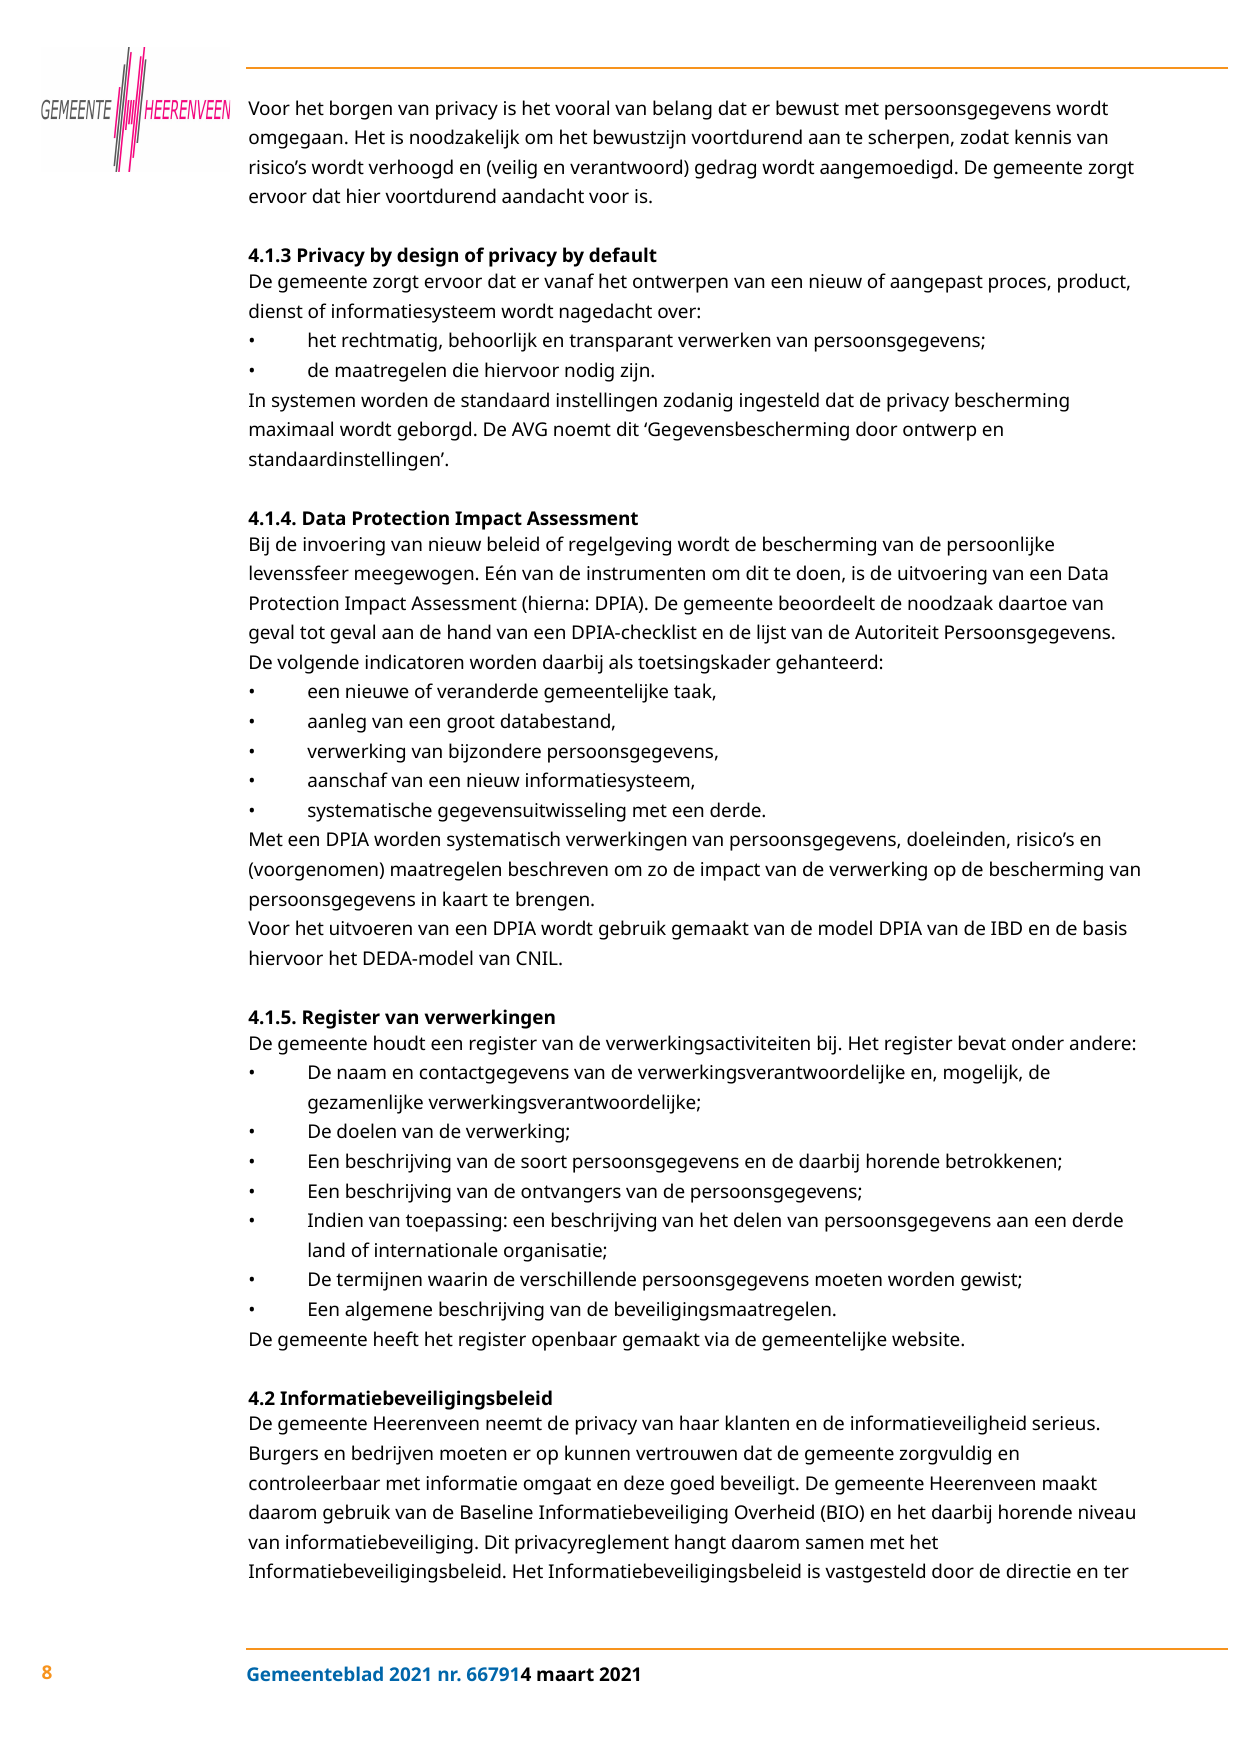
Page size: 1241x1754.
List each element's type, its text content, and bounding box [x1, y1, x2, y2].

list aanleg van een groot databestand, [248, 708, 1152, 734]
text 4.1.5. Register van verwerkingen [248, 1004, 1152, 1030]
list De naam en contactgegevens van de verwerkingsverantwoordelijke en, mogelijk, de gezamenlijke verwerkingsverantwoordelijke; [248, 1059, 1152, 1115]
list systematische gegevensuitwisseling met een derde. [248, 797, 1152, 823]
list De termijnen waarin de verschillende persoonsgegevens moeten worden gewist; [248, 1267, 1152, 1292]
text De gemeente zorgt ervoor dat er vanaf het ontwerpen van een nieuw of aangepast proces, product, dienst of informatiesysteem wordt nagedacht over: [248, 268, 1152, 324]
text Voor het uitvoeren van een DPIA wordt gebruik gemaakt van de model DPIA van de IBD en de basis hiervoor het DEDA-model van CNIL. [248, 915, 1152, 971]
text 4.1.4. Data Protection Impact Assessment [248, 505, 1152, 531]
list het rechtmatig, behoorlijk en transparant verwerken van persoonsgegevens; [248, 328, 1152, 353]
text Voor het borgen van privacy is het vooral van belang dat er bewust met persoonsgegevens wordt omgegaan. Het is noodzakelijk om het bewustzijn voortdurend aan te scherpen, zodat kennis van risico’s wordt verhoogd en (veilig en verantwoord) gedrag wordt aangemoedigd. De gemeente zorgt ervoor dat hier voortdurend aandacht voor is. [248, 95, 1152, 209]
list De doelen van de verwerking; [248, 1119, 1152, 1144]
list Een algemene beschrijving van de beveiligingsmaatregelen. [248, 1296, 1152, 1322]
list Een beschrijving van de ontvangers van de persoonsgegevens; [248, 1178, 1152, 1203]
list een nieuwe of veranderde gemeentelijke taak, [248, 679, 1152, 704]
text Met een DPIA worden systematisch verwerkingen van persoonsgegevens, doeleinden, risico’s en (voorgenomen) maatregelen beschreven om zo de impact van de verwerking op de bescherming van persoonsgegevens in kaart te brengen. [248, 827, 1152, 912]
text In systemen worden de standaard instellingen zodanig ingesteld dat de privacy bescherming maximaal wordt geborgd. De AVG noemt dit ‘Gegevensbescherming door ontwerp en standaardinstellingen’. [248, 387, 1152, 472]
text De gemeente heeft het register openbaar gemaakt via de gemeentelijke website. [248, 1326, 1152, 1351]
list Indien van toepassing: een beschrijving van het delen van persoonsgegevens aan een derde land of internationale organisatie; [248, 1207, 1152, 1263]
text De gemeente houdt een register van de verwerkingsactiviteiten bij. Het register bevat onder andere: [248, 1030, 1152, 1056]
text De gemeente Heerenveen neemt de privacy van haar klanten en de informatieveiligheid serieus. Burgers en bedrijven moeten er op kunnen vertrouwen dat de gemeente zorgvuldig en controleerbaar met informatie omgaat en deze goed beveiligt. De gemeente Heerenveen maakt daarom gebruik van de Baseline Informatiebeveiliging Overheid (BIO) en het daarbij horende niveau van informatiebeveiliging. Dit privacyreglement hangt daarom samen met het Informatiebeveiligingsbeleid. Het Informatiebeveiligingsbeleid is vastgesteld door de directie en ter [248, 1411, 1152, 1584]
text 4.1.3 Privacy by design of privacy by default [248, 243, 1152, 268]
text Bij de invoering van nieuw beleid of regelgeving wordt de bescherming van de persoonlijke levenssfeer meegewogen. Eén van de instrumenten om dit te doen, is de uitvoering van een Data Protection Impact Assessment (hierna: DPIA). De gemeente beoordeelt de noodzaak daartoe van geval tot geval aan de hand van een DPIA-checklist en de lijst van de Autoriteit Persoonsgegevens. [248, 531, 1152, 645]
text De volgende indicatoren worden daarbij als toetsingskader gehanteerd: [248, 649, 1152, 675]
picture [41, 47, 231, 172]
list aanschaf van een nieuw informatiesysteem, [248, 767, 1152, 793]
list de maatregelen die hiervoor nodig zijn. [248, 357, 1152, 383]
list Een beschrijving van de soort persoonsgegevens en de daarbij horende betrokkenen; [248, 1148, 1152, 1174]
list verwerking van bijzondere persoonsgegevens, [248, 738, 1152, 764]
text 4.2 Informatiebeveiligingsbeleid [248, 1385, 1152, 1411]
